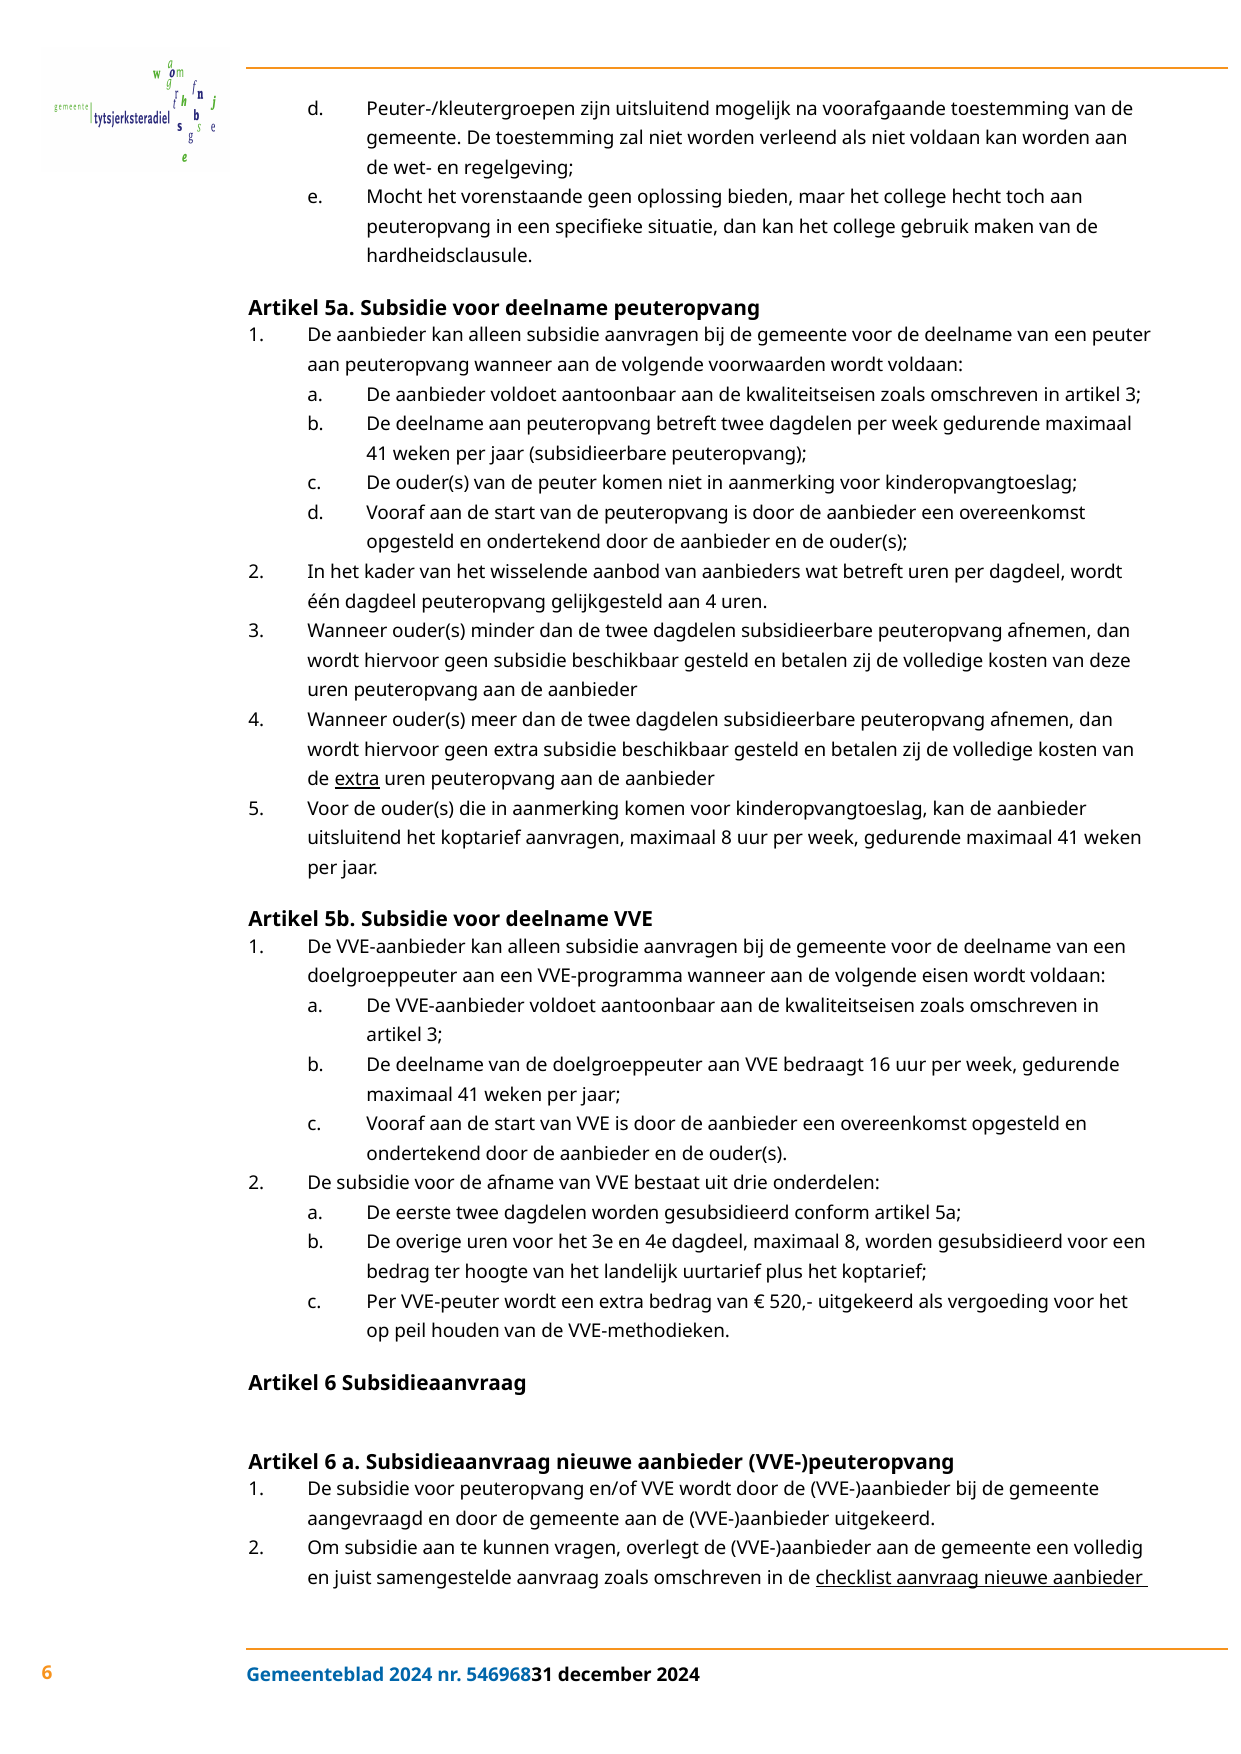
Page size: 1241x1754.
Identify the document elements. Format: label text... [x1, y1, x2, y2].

list Mocht het vorenstaande geen oplossing bieden, maar het college hecht toch aan peuteropvang in een specifieke situatie, dan kan het college gebruik maken van de hardheidsclausule. [307, 183, 1152, 268]
text Artikel 6 a. Subsidieaanvraag nieuwe aanbieder (VVE-)peuteropvang [248, 1447, 1152, 1475]
list De ouder(s) van de peuter komen niet in aanmerking voor kinderopvangtoeslag; [307, 469, 1152, 495]
list Vooraf aan de start van VVE is door de aanbieder een overeenkomst opgesteld en ondertekend door de aanbieder en de ouder(s). [307, 1110, 1152, 1166]
list De subsidie voor de afname van VVE bestaat uit drie onderdelen: [248, 1169, 1152, 1195]
list De VVE-aanbieder kan alleen subsidie aanvragen bij de gemeente voor de deelname van een doelgroeppeuter aan een VVE-programma wanneer aan de volgende eisen wordt voldaan: [248, 933, 1152, 988]
list Voor de ouder(s) die in aanmerking komen voor kinderopvangtoeslag, kan de aanbieder uitsluitend het koptarief aanvragen, maximaal 8 uur per week, gedurende maximaal 41 weken per jaar. [248, 795, 1152, 880]
list De subsidie voor peuteropvang en/of VVE wordt door de (VVE-)aanbieder bij de gemeente aangevraagd en door de gemeente aan de (VVE-)aanbieder uitgekeerd. [248, 1475, 1152, 1531]
list Vooraf aan de start van de peuteropvang is door de aanbieder een overeenkomst opgesteld en ondertekend door de aanbieder en de ouder(s); [307, 499, 1152, 554]
list Peuter-/kleutergroepen zijn uitsluitend mogelijk na voorafgaande toestemming van de gemeente. De toestemming zal niet worden verleend als niet voldaan kan worden aan de wet- en regelgeving; [307, 95, 1152, 180]
list De aanbieder kan alleen subsidie aanvragen bij de gemeente voor de deelname van een peuter aan peuteropvang wanneer aan de volgende voorwaarden wordt voldaan: [248, 322, 1152, 377]
list Om subsidie aan te kunnen vragen, overlegt de (VVE-)aanbieder aan de gemeente een volledig en juist samengestelde aanvraag zoals omschreven in de checklist aanvraag nieuwe aanbieder [248, 1534, 1152, 1590]
text Artikel 5b. Subsidie voor deelname VVE [248, 904, 1152, 933]
list De overige uren voor het 3e en 4e dagdeel, maximaal 8, worden gesubsidieerd voor een bedrag ter hoogte van het landelijk uurtarief plus het koptarief; [307, 1229, 1152, 1284]
list In het kader van het wisselende aanbod van aanbieders wat betreft uren per dagdeel, wordt één dagdeel peuteropvang gelijkgesteld aan 4 uren. [248, 558, 1152, 613]
list De VVE-aanbieder voldoet aantoonbaar aan de kwaliteitseisen zoals omschreven in artikel 3; [307, 992, 1152, 1047]
list De eerste twee dagdelen worden gesubsidieerd conform artikel 5a; [307, 1199, 1152, 1225]
list Wanneer ouder(s) meer dan de twee dagdelen subsidieerbare peuteropvang afnemen, dan wordt hiervoor geen extra subsidie beschikbaar gesteld en betalen zij de volledige kosten van de extra uren peuteropvang aan de aanbieder [248, 706, 1152, 791]
text Artikel 6 Subsidieaanvraag [248, 1368, 1152, 1396]
picture [41, 47, 231, 172]
list Wanneer ouder(s) minder dan de twee dagdelen subsidieerbare peuteropvang afnemen, dan wordt hiervoor geen subsidie beschikbaar gesteld en betalen zij de volledige kosten van deze uren peuteropvang aan de aanbieder [248, 617, 1152, 702]
list Per VVE-peuter wordt een extra bedrag van € 520,- uitgekeerd als vergoeding voor het op peil houden van de VVE-methodieken. [307, 1288, 1152, 1343]
list De deelname van de doelgroeppeuter aan VVE bedraagt 16 uur per week, gedurende maximaal 41 weken per jaar; [307, 1051, 1152, 1107]
list De aanbieder voldoet aantoonbaar aan de kwaliteitseisen zoals omschreven in artikel 3; [307, 381, 1152, 406]
list De deelname aan peuteropvang betreft twee dagdelen per week gedurende maximaal 41 weken per jaar (subsidieerbare peuteropvang); [307, 410, 1152, 466]
text Artikel 5a. Subsidie voor deelname peuteropvang [248, 293, 1152, 322]
